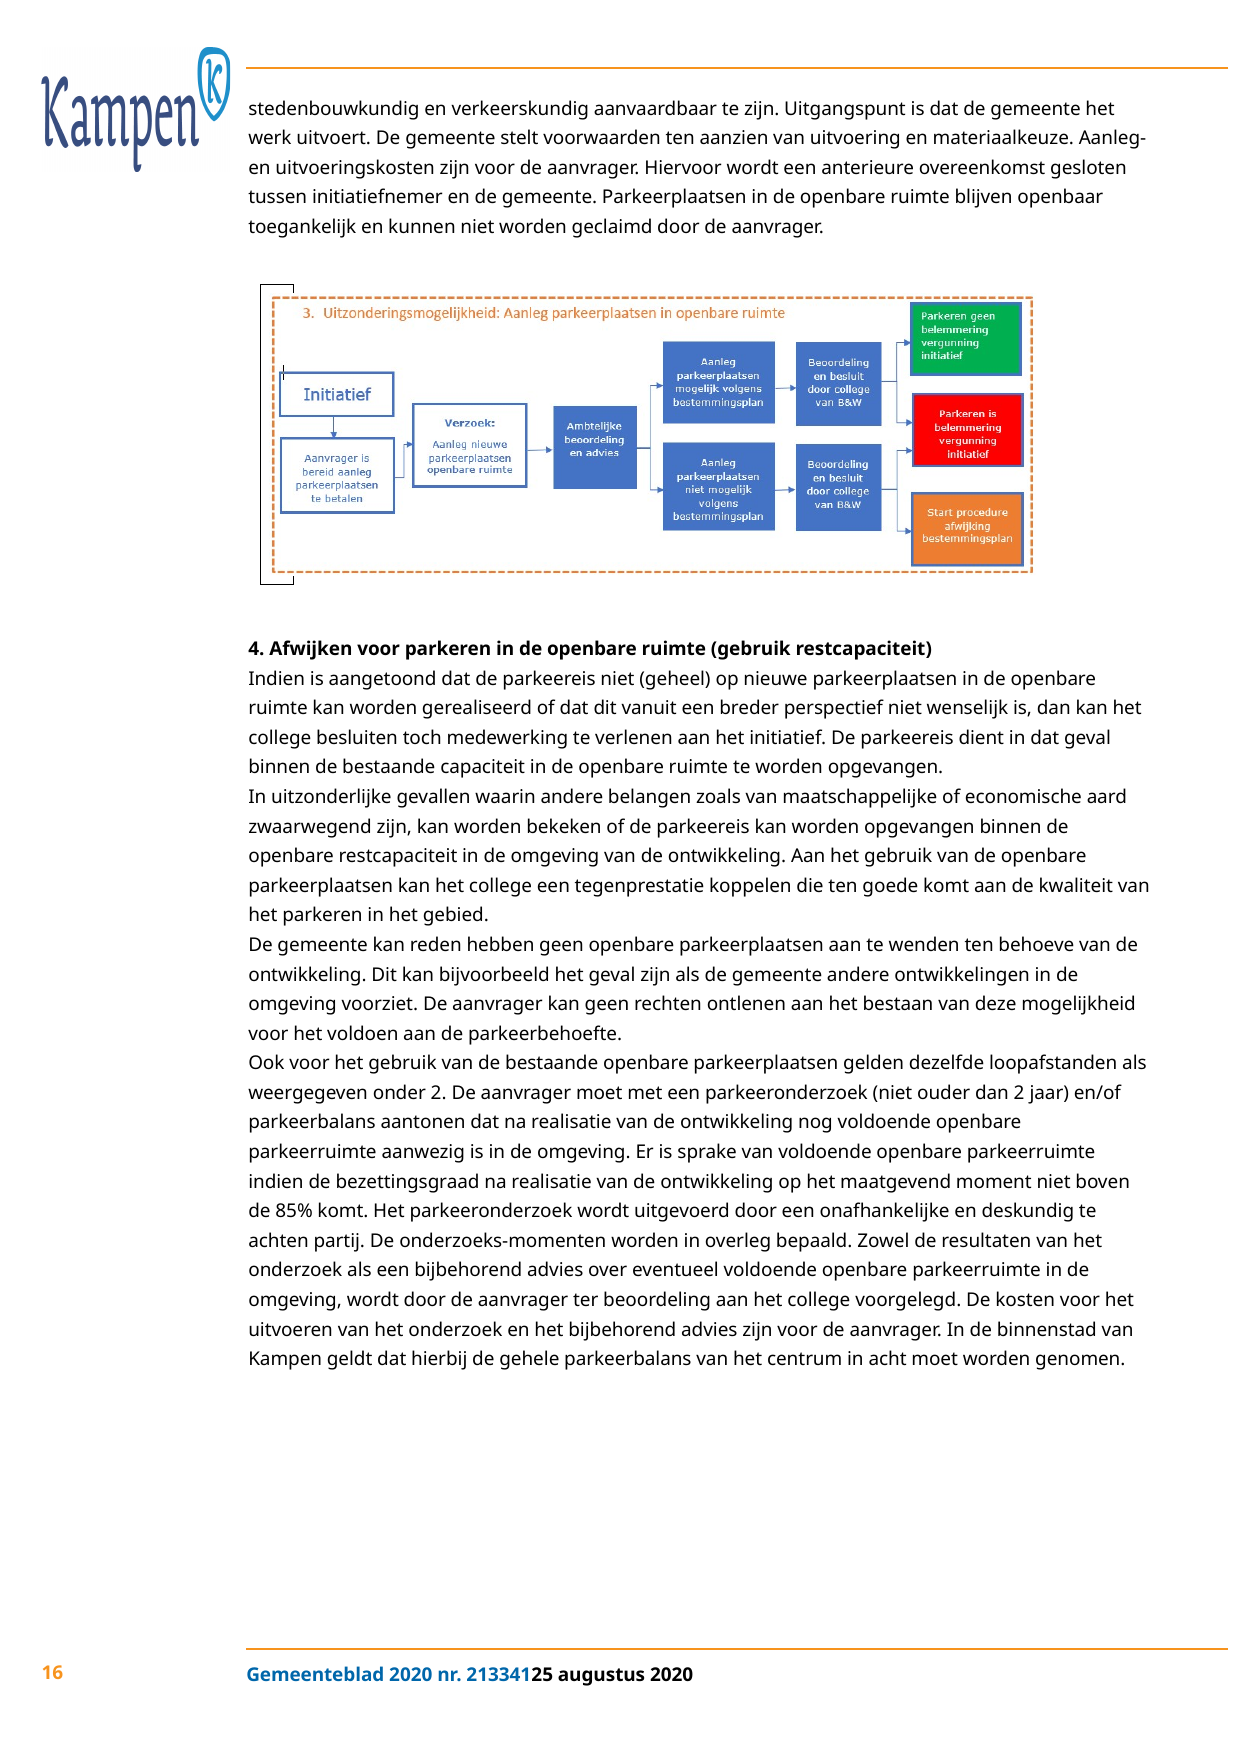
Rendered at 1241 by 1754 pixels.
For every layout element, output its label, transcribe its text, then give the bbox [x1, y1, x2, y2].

text De gemeente kan reden hebben geen openbare parkeerplaatsen aan te wenden ten behoeve van de ontwikkeling. Dit kan bijvoorbeeld het geval zijn als de gemeente andere ontwikkelingen in de omgeving voorziet. De aanvrager kan geen rechten ontlenen aan het bestaan van deze mogelijkheid voor het voldoen aan de parkeerbehoefte. [248, 931, 1152, 1046]
picture [268, 293, 1037, 576]
text Indien is aangetoond dat de parkeereis niet (geheel) op nieuwe parkeerplaatsen in de openbare ruimte kan worden gerealiseerd of dat dit vanuit een breder perspectief niet wenselijk is, dan kan het college besluiten toch medewerking te verlenen aan het initiatief. De parkeereis dient in dat geval binnen de bestaande capaciteit in de openbare ruimte te worden opgevangen. [248, 665, 1152, 779]
text 4. Afwijken voor parkeren in de openbare ruimte (gebruik restcapaciteit) [248, 635, 1152, 661]
text Ook voor het gebruik van de bestaande openbare parkeerplaatsen gelden dezelfde loopafstanden als weergegeven onder 2. De aanvrager moet met een parkeeronderzoek (niet ouder dan 2 jaar) en/of parkeerbalans aantonen dat na realisatie van de ontwikkeling nog voldoende openbare parkeerruimte aanwezig is in de omgeving. Er is sprake van voldoende openbare parkeerruimte indien de bezettingsgraad na realisatie van de ontwikkeling op het maatgevend moment niet boven de 85% komt. Het parkeeronderzoek wordt uitgevoerd door een onafhankelijke en deskundig te achten partij. De onderzoeks-momenten worden in overleg bepaald. Zowel de resultaten van het onderzoek als een bijbehorend advies over eventueel voldoende openbare parkeerruimte in de omgeving, wordt door de aanvrager ter beoordeling aan het college voorgelegd. De kosten voor het uitvoeren van het onderzoek en het bijbehorend advies zijn voor de aanvrager. In de binnenstad van Kampen geldt dat hierbij de gehele parkeerbalans van het centrum in acht moet worden genomen. [248, 1049, 1152, 1371]
picture [41, 47, 231, 172]
text stedenbouwkundig en verkeerskundig aanvaardbaar te zijn. Uitgangspunt is dat de gemeente het werk uitvoert. De gemeente stelt voorwaarden ten aanzien van uitvoering en materiaalkeuze. Aanleg- en uitvoeringskosten zijn voor de aanvrager. Hiervoor wordt een anterieure overeenkomst gesloten tussen initiatiefnemer en de gemeente. Parkeerplaatsen in de openbare ruimte blijven openbaar toegankelijk en kunnen niet worden geclaimd door de aanvrager. [248, 95, 1152, 239]
text In uitzonderlijke gevallen waarin andere belangen zoals van maatschappelijke of economische aard zwaarwegend zijn, kan worden bekeken of de parkeereis kan worden opgevangen binnen de openbare restcapaciteit in de omgeving van de ontwikkeling. Aan het gebruik van de openbare parkeerplaatsen kan het college een tegenprestatie koppelen die ten goede komt aan de kwaliteit van het parkeren in het gebied. [248, 783, 1152, 927]
